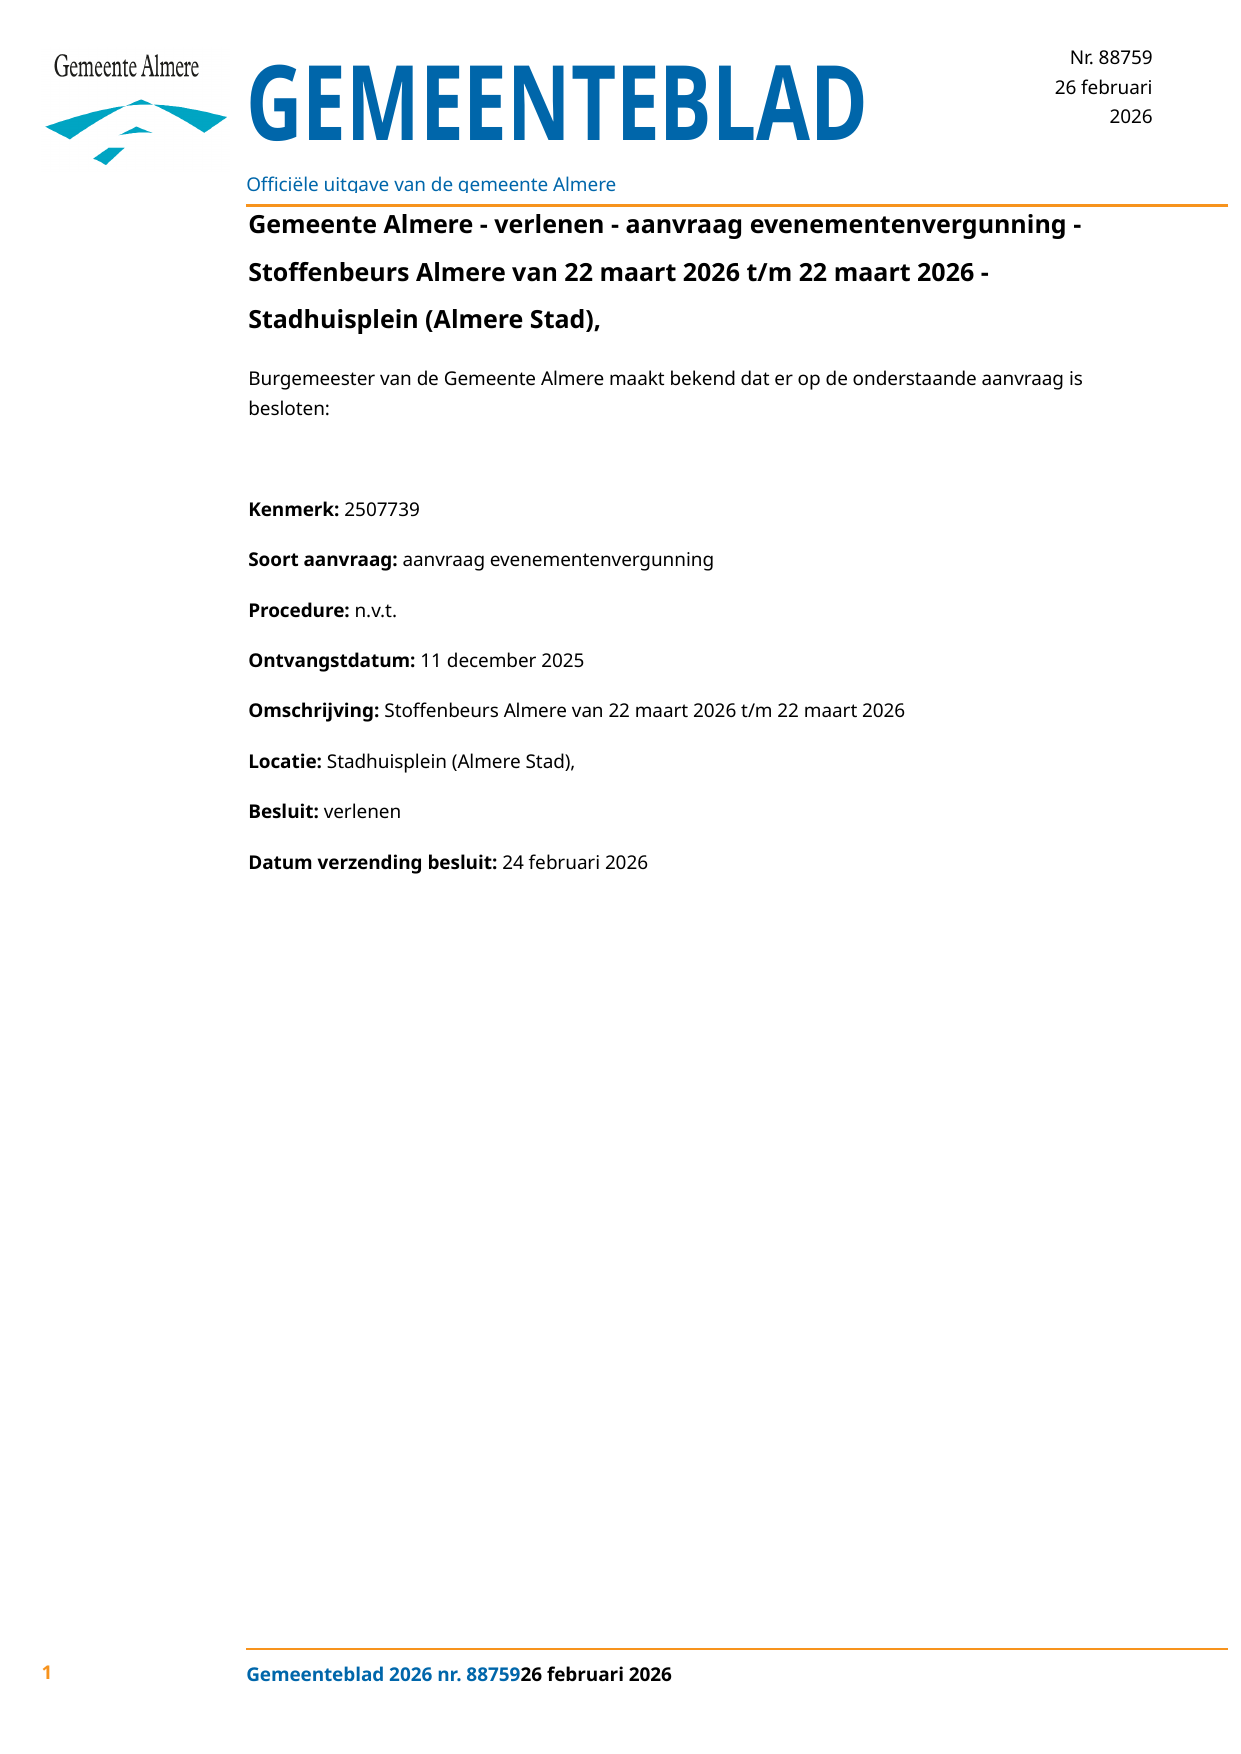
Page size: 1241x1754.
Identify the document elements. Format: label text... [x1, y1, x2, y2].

text Soort aanvraag: aanvraag evenementenvergunning [248, 546, 1152, 572]
text Procedure: n.v.t. [248, 597, 1152, 622]
picture [41, 47, 231, 172]
text Kenmerk: 2507739 [248, 496, 1152, 522]
text Omschrijving: Stoffenbeurs Almere van 22 maart 2026 t/m 22 maart 2026 [248, 698, 1152, 723]
text Besluit: verlenen [248, 798, 1152, 824]
text Datum verzending besluit: 24 februari 2026 [248, 849, 1152, 874]
text Locatie: Stadhuisplein (Almere Stad), [248, 748, 1152, 774]
text Burgemeester van de Gemeente Almere maakt bekend dat er op de onderstaande aanvraag is besloten: [248, 366, 1152, 421]
text Gemeente Almere - verlenen - aanvraag evenementenvergunning - Stoffenbeurs Almere van 22 maart 2026 t/m 22 maart 2026 - Stadhuisplein (Almere Stad), [248, 207, 1152, 336]
text Ontvangstdatum: 11 december 2025 [248, 647, 1152, 673]
